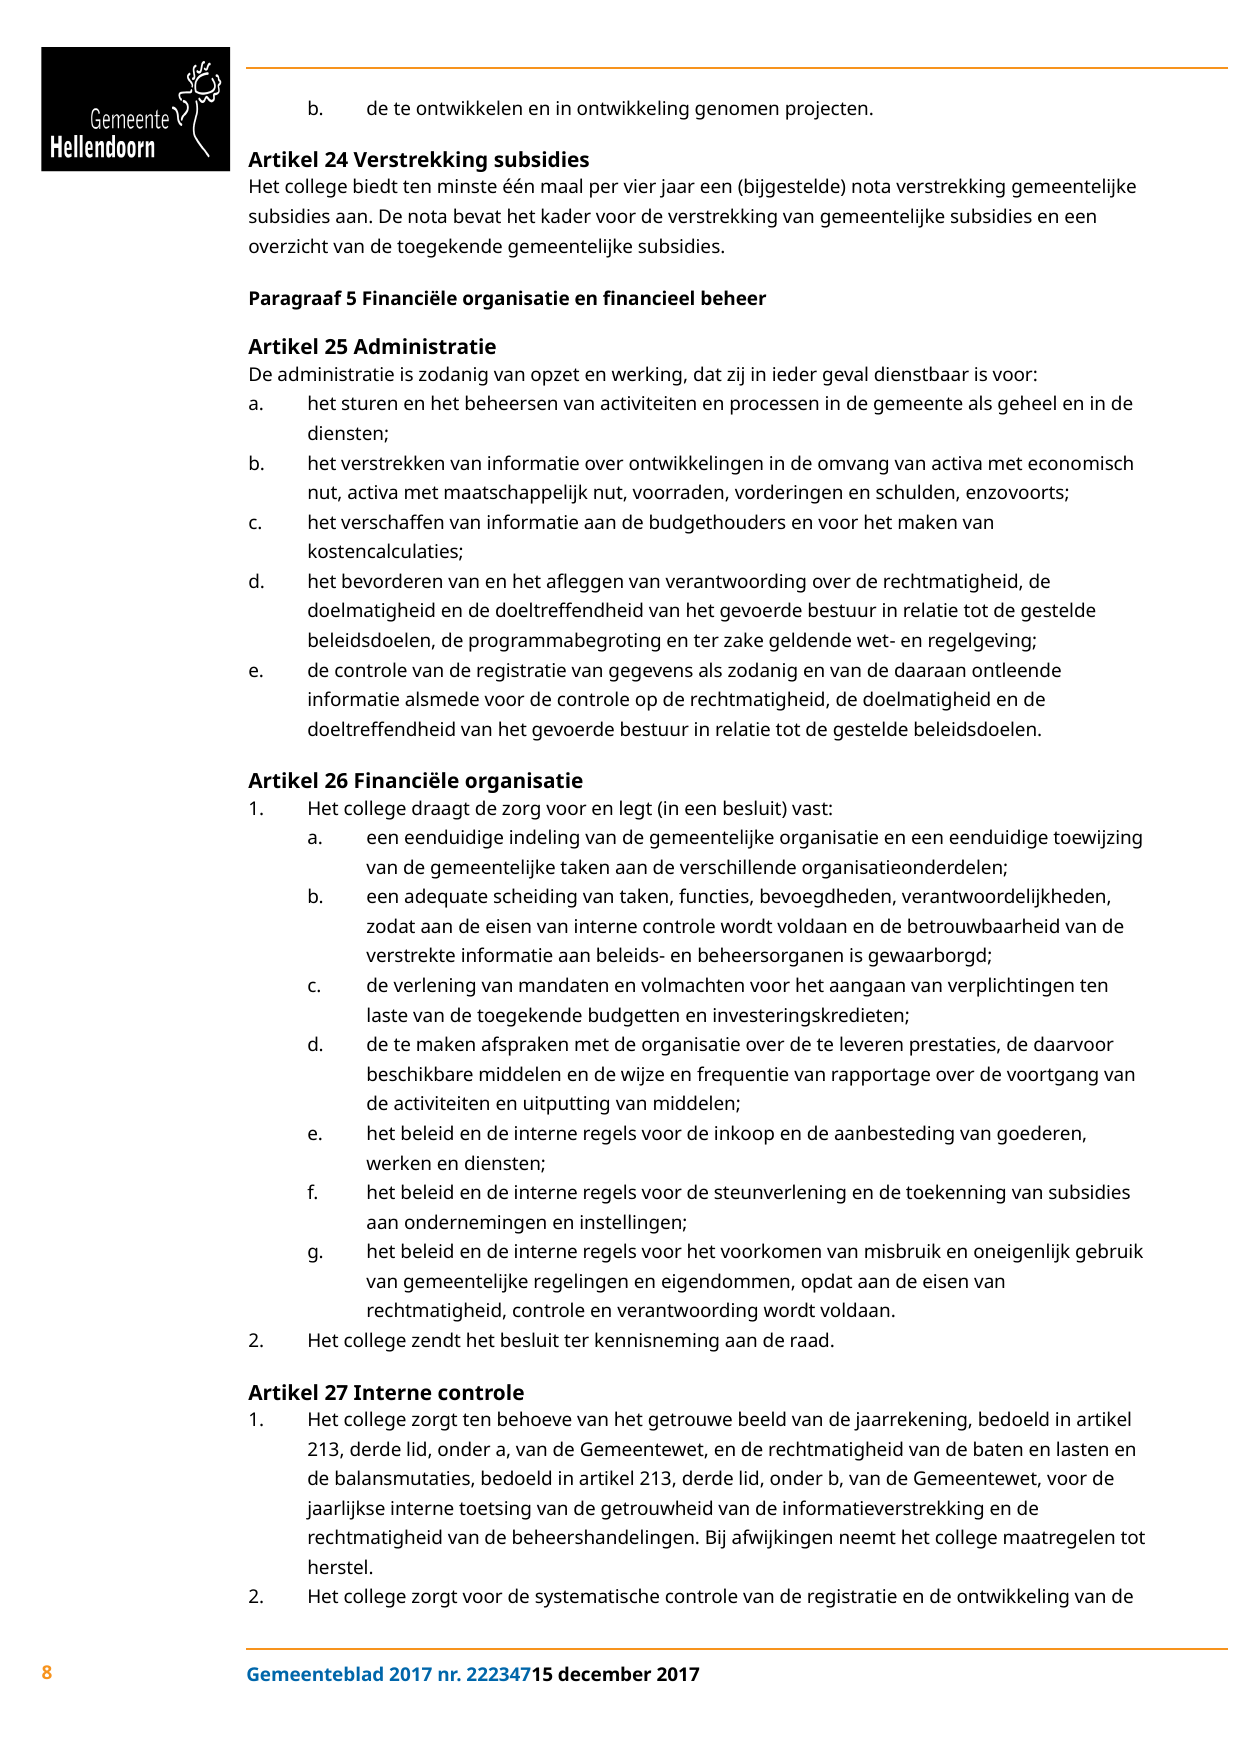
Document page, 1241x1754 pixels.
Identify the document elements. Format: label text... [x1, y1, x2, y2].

list de te maken afspraken met de organisatie over de te leveren prestaties, de daarvoor beschikbare middelen en de wijze en frequentie van rapportage over de voortgang van de activiteiten en uitputting van middelen; [307, 1031, 1152, 1116]
text Het college biedt ten minste één maal per vier jaar een (bijgestelde) nota verstrekking gemeentelijke subsidies aan. De nota bevat het kader voor de verstrekking van gemeentelijke subsidies en een overzicht van de toegekende gemeentelijke subsidies. [248, 174, 1152, 258]
list Het college draagt de zorg voor en legt (in een besluit) vast: [248, 795, 1152, 821]
list Het college zorgt voor de systematische controle van de registratie en de ontwikkeling van de [248, 1584, 1152, 1609]
text Paragraaf 5 Financiële organisatie en financieel beheer [248, 283, 1152, 312]
list Het college zorgt ten behoeve van het getrouwe beeld van de jaarrekening, bedoeld in artikel 213, derde lid, onder a, van de Gemeentewet, en de rechtmatigheid van de baten en lasten en de balansmutaties, bedoeld in artikel 213, derde lid, onder b, van de Gemeentewet, voor de jaarlijkse interne toetsing van de getrouwheid van de informatieverstrekking en de rechtmatigheid van de beheershandelingen. Bij afwijkingen neemt het college maatregelen tot herstel. [248, 1406, 1152, 1580]
list het verstrekken van informatie over ontwikkelingen in de omvang van activa met econo­misch nut, activa met maatschappelijk nut, voorraden, vorderingen en schulden, enzo­voorts; [248, 450, 1152, 505]
list de te ontwikkelen en in ontwikkeling genomen projecten. [307, 95, 1152, 121]
text Artikel 27 Interne controle [248, 1378, 1152, 1406]
list het beleid en de interne regels voor de steunverlening en de toekenning van subsidies aan ondernemingen en instellingen; [307, 1179, 1152, 1235]
list Het college zendt het besluit ter kennisneming aan de raad. [248, 1327, 1152, 1353]
list de controle van de registratie van gegevens als zodanig en van de daaraan ontleende informatie alsmede voor de controle op de rechtmatigheid, de doelmatigheid en de doeltreffendheid van het gevoerde bestuur in relatie tot de gestelde beleidsdoelen. [248, 657, 1152, 742]
picture [41, 47, 231, 172]
list het verschaffen van informatie aan de budgethouders en voor het maken van kostencalculaties; [248, 509, 1152, 564]
list het beleid en de interne regels voor het voorkomen van misbruik en oneigenlijk gebruik van gemeentelijke regelingen en eigendommen, opdat aan de eisen van rechtmatigheid, controle en verantwoording wordt voldaan. [307, 1238, 1152, 1323]
list een adequate scheiding van taken, functies, bevoegdheden, verantwoordelijkheden, zodat aan de eisen van interne controle wordt voldaan en de betrouwbaarheid van de verstrekte informatie aan beleids‑ en beheersorganen is gewaarborgd; [307, 883, 1152, 968]
list het bevorderen van en het afleggen van verantwoording over de rechtmatigheid, de doelmatigheid en de doeltreffendheid van het gevoerde bestuur in relatie tot de gestelde beleidsdoelen, de programmabegroting en ter zake geldende wet‑ en regelgeving; [248, 568, 1152, 653]
text Artikel 24 Verstrekking subsidies [248, 145, 1152, 174]
list een eenduidige indeling van de gemeentelijke organisatie en een eenduidige toewijzing van de gemeentelijke taken aan de verschillende organisatieonderdelen; [307, 824, 1152, 880]
list het sturen en het beheersen van activiteiten en processen in de gemeente als geheel en in de diensten; [248, 391, 1152, 446]
text De administratie is zodanig van opzet en werking, dat zij in ieder geval dienstbaar is voor: [248, 361, 1152, 387]
list de verlening van mandaten en volmachten voor het aangaan van verplichtingen ten laste van de toegekende budgetten en investeringskredieten; [307, 972, 1152, 1028]
text Artikel 26 Financiële organisatie [248, 766, 1152, 795]
list het beleid en de interne regels voor de inkoop en de aanbesteding van goederen, werken en diensten; [307, 1120, 1152, 1176]
text Artikel 25 Administratie [248, 332, 1152, 361]
